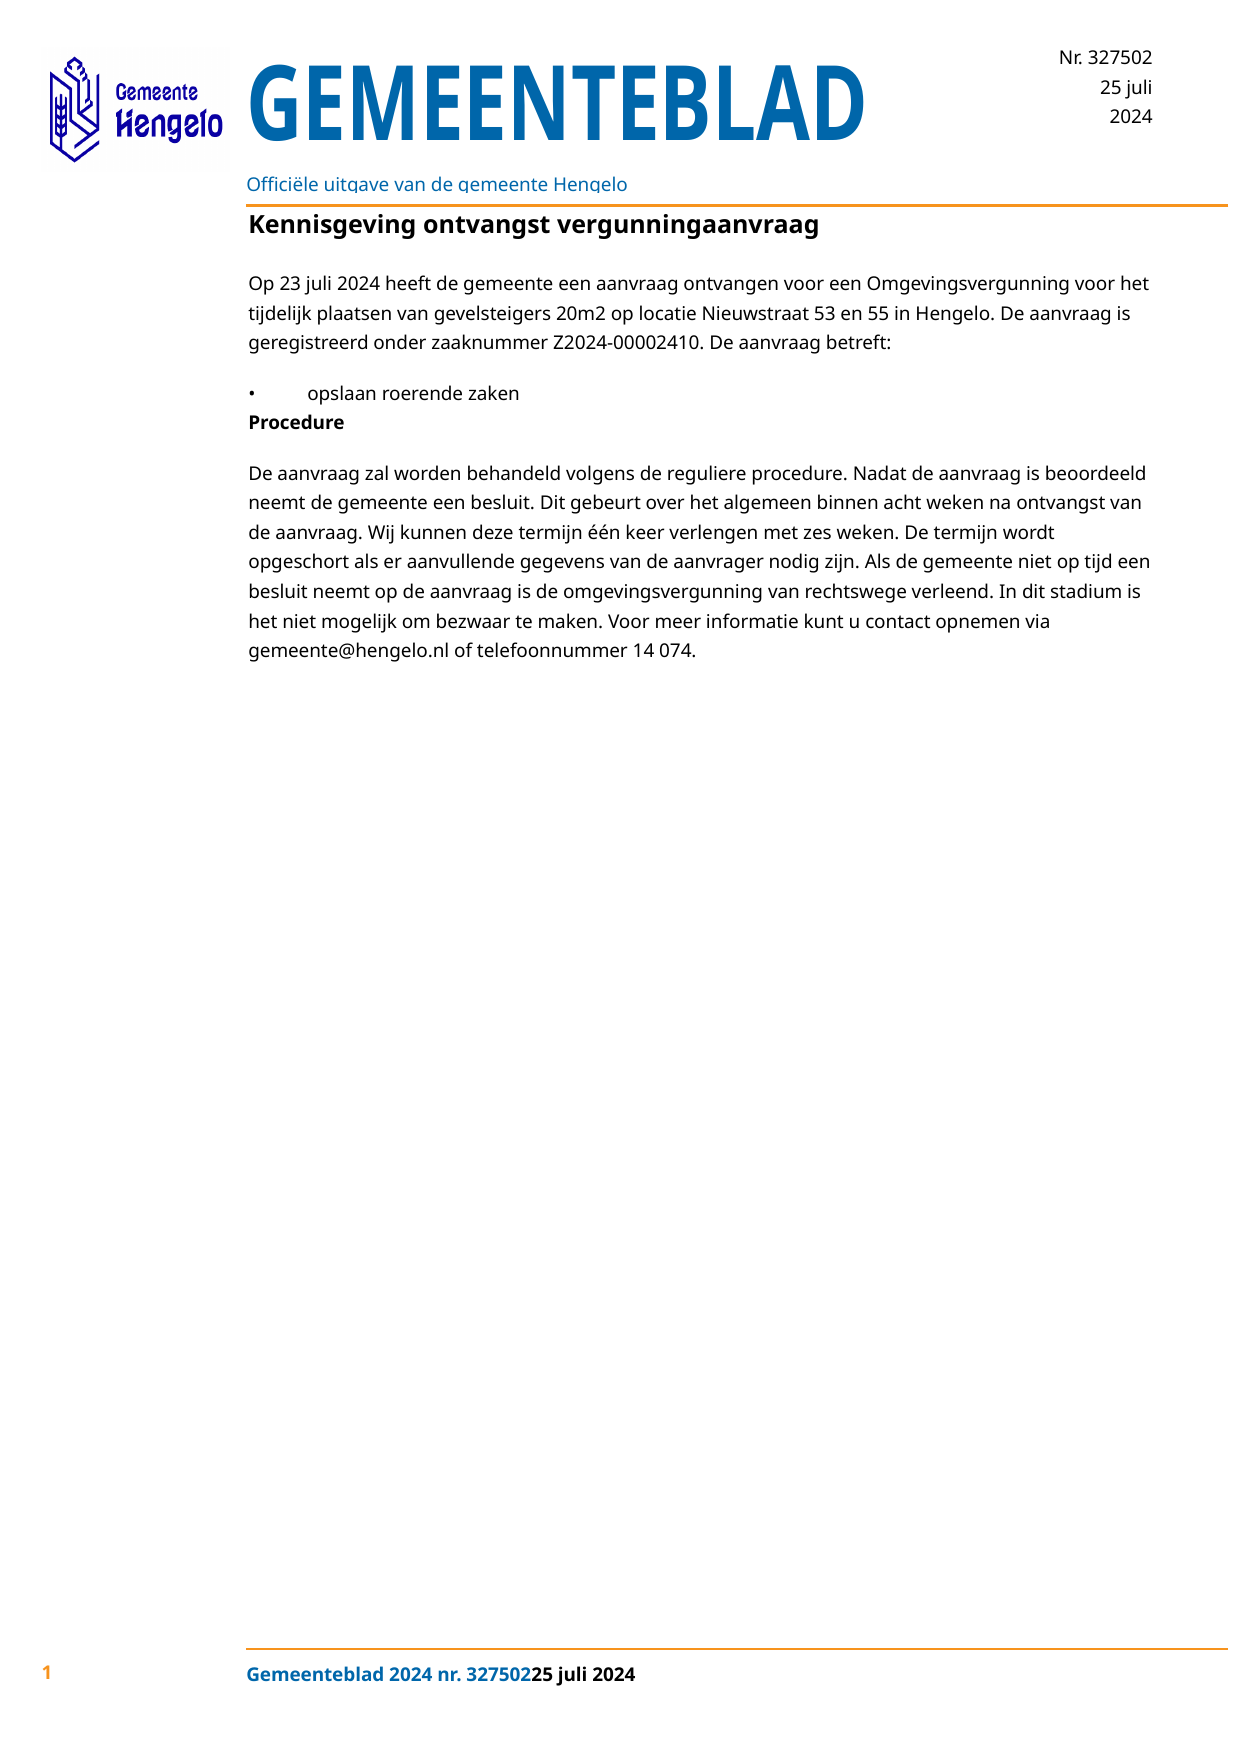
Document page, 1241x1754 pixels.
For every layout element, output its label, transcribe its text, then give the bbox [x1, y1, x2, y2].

text Kennisgeving ontvangst vergunningaanvraag [248, 207, 1152, 241]
text Op 23 juli 2024 heeft de gemeente een aanvraag ontvangen voor een Omgevingsvergunning voor het tijdelijk plaatsen van gevelsteigers 20m2 op locatie Nieuwstraat 53 en 55 in Hengelo. De aanvraag is geregistreerd onder zaaknummer Z2024-00002410. De aanvraag betreft: [248, 270, 1152, 355]
list opslaan roerende zaken [248, 380, 1152, 406]
text Procedure [248, 409, 1152, 435]
picture [41, 47, 231, 172]
text De aanvraag zal worden behandeld volgens de reguliere procedure. Nadat de aanvraag is beoordeeld neemt de gemeente een besluit. Dit gebeurt over het algemeen binnen acht weken na ontvangst van de aanvraag. Wij kunnen deze termijn één keer verlengen met zes weken. De termijn wordt opgeschort als er aanvullende gegevens van de aanvrager nodig zijn. Als de gemeente niet op tijd een besluit neemt op de aanvraag is de omgevingsvergunning van rechtswege verleend. In dit stadium is het niet mogelijk om bezwaar te maken. Voor meer informatie kunt u contact opnemen via gemeente@hengelo.nl of telefoonnummer 14 074. [248, 460, 1152, 663]
